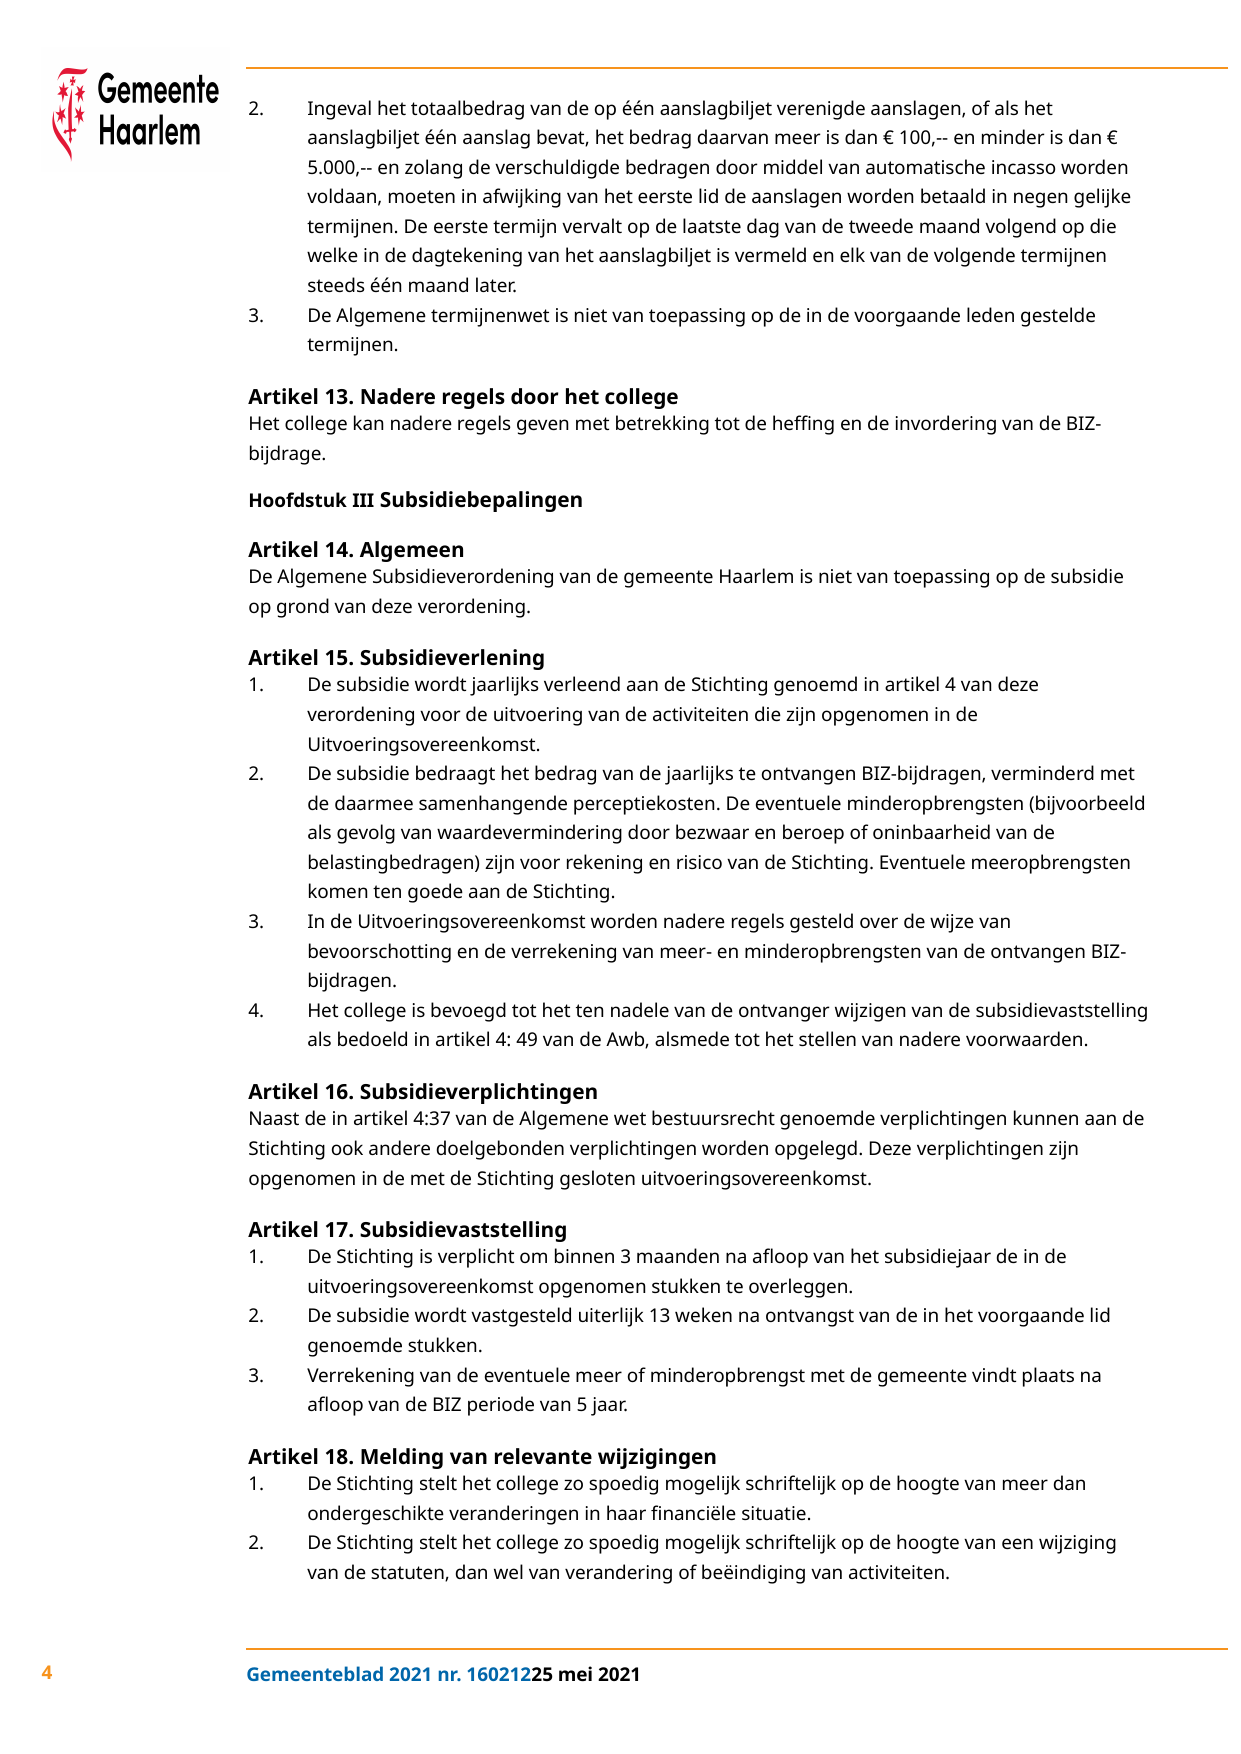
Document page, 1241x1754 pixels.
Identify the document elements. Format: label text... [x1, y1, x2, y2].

text Hoofdstuk III Subsidiebepalingen [248, 486, 1152, 514]
list In de Uitvoeringsovereenkomst worden nadere regels gesteld over de wijze van bevoorschotting en de verrekening van meer- en minderopbrengsten van de ontvangen BIZ-bijdragen. [248, 908, 1152, 993]
text Het college kan nadere regels geven met betrekking tot de heffing en de invordering van de BIZ-bijdrage. [248, 410, 1152, 466]
list De subsidie bedraagt het bedrag van de jaarlijks te ontvangen BIZ-bijdragen, verminderd met de daarmee samenhangende perceptiekosten. De eventuele minderopbrengsten (bijvoorbeeld als gevolg van waardevermindering door bezwaar en beroep of oninbaarheid van de belastingbedragen) zijn voor rekening en risico van de Stichting. Eventuele meeropbrengsten komen ten goede aan de Stichting. [248, 760, 1152, 904]
text Artikel 13. Nadere regels door het college [248, 382, 1152, 410]
text Artikel 18. Melding van relevante wijzigingen [248, 1442, 1152, 1470]
text Artikel 17. Subsidievaststelling [248, 1215, 1152, 1243]
text De Algemene Subsidieverordening van de gemeente Haarlem is niet van toepassing op de subsidie op grond van deze verordening. [248, 563, 1152, 618]
picture [41, 47, 231, 172]
list De Stichting stelt het college zo spoedig mogelijk schriftelijk op de hoogte van meer dan ondergeschikte veranderingen in haar financiële situatie. [248, 1470, 1152, 1526]
list Het college is bevoegd tot het ten nadele van de ontvanger wijzigen van de subsidievaststelling als bedoeld in artikel 4: 49 van de Awb, alsmede tot het stellen van nadere voorwaarden. [248, 997, 1152, 1052]
text Artikel 14. Algemeen [248, 535, 1152, 563]
list De Algemene termijnenwet is niet van toepassing op de in de voorgaande leden gestelde termijnen. [248, 302, 1152, 357]
list De subsidie wordt vastgesteld uiterlijk 13 weken na ontvangst van de in het voorgaande lid genoemde stukken. [248, 1303, 1152, 1358]
text Naast de in artikel 4:37 van de Algemene wet bestuursrecht genoemde verplichtingen kunnen aan de Stichting ook andere doelgebonden verplichtingen worden opgelegd. Deze verplichtingen zijn opgenomen in de met de Stichting gesloten uitvoeringsovereenkomst. [248, 1106, 1152, 1190]
list Verrekening van de eventuele meer of minderopbrengst met de gemeente vindt plaats na afloop van de BIZ periode van 5 jaar. [248, 1362, 1152, 1417]
text Artikel 16. Subsidieverplichtingen [248, 1077, 1152, 1106]
list Ingeval het totaalbedrag van de op één aanslagbiljet verenigde aanslagen, of als het aanslagbiljet één aanslag bevat, het bedrag daarvan meer is dan € 100,-- en minder is dan € 5.000,-- en zolang de verschuldigde bedragen door middel van automatische incasso worden voldaan, moeten in afwijking van het eerste lid de aanslagen worden betaald in negen gelijke termijnen. De eerste termijn vervalt op de laatste dag van de tweede maand volgend op die welke in de dagtekening van het aanslagbiljet is vermeld en elk van de volgende termijnen steeds één maand later. [248, 95, 1152, 298]
list De Stichting is verplicht om binnen 3 maanden na afloop van het subsidiejaar de in de uitvoeringsovereenkomst opgenomen stukken te overleggen. [248, 1243, 1152, 1299]
text Artikel 15. Subsidieverlening [248, 643, 1152, 672]
list De subsidie wordt jaarlijks verleend aan de Stichting genoemd in artikel 4 van deze verordening voor de uitvoering van de activiteiten die zijn opgenomen in de Uitvoeringsovereenkomst. [248, 672, 1152, 757]
list De Stichting stelt het college zo spoedig mogelijk schriftelijk op de hoogte van een wijziging van de statuten, dan wel van verandering of beëindiging van activiteiten. [248, 1529, 1152, 1585]
